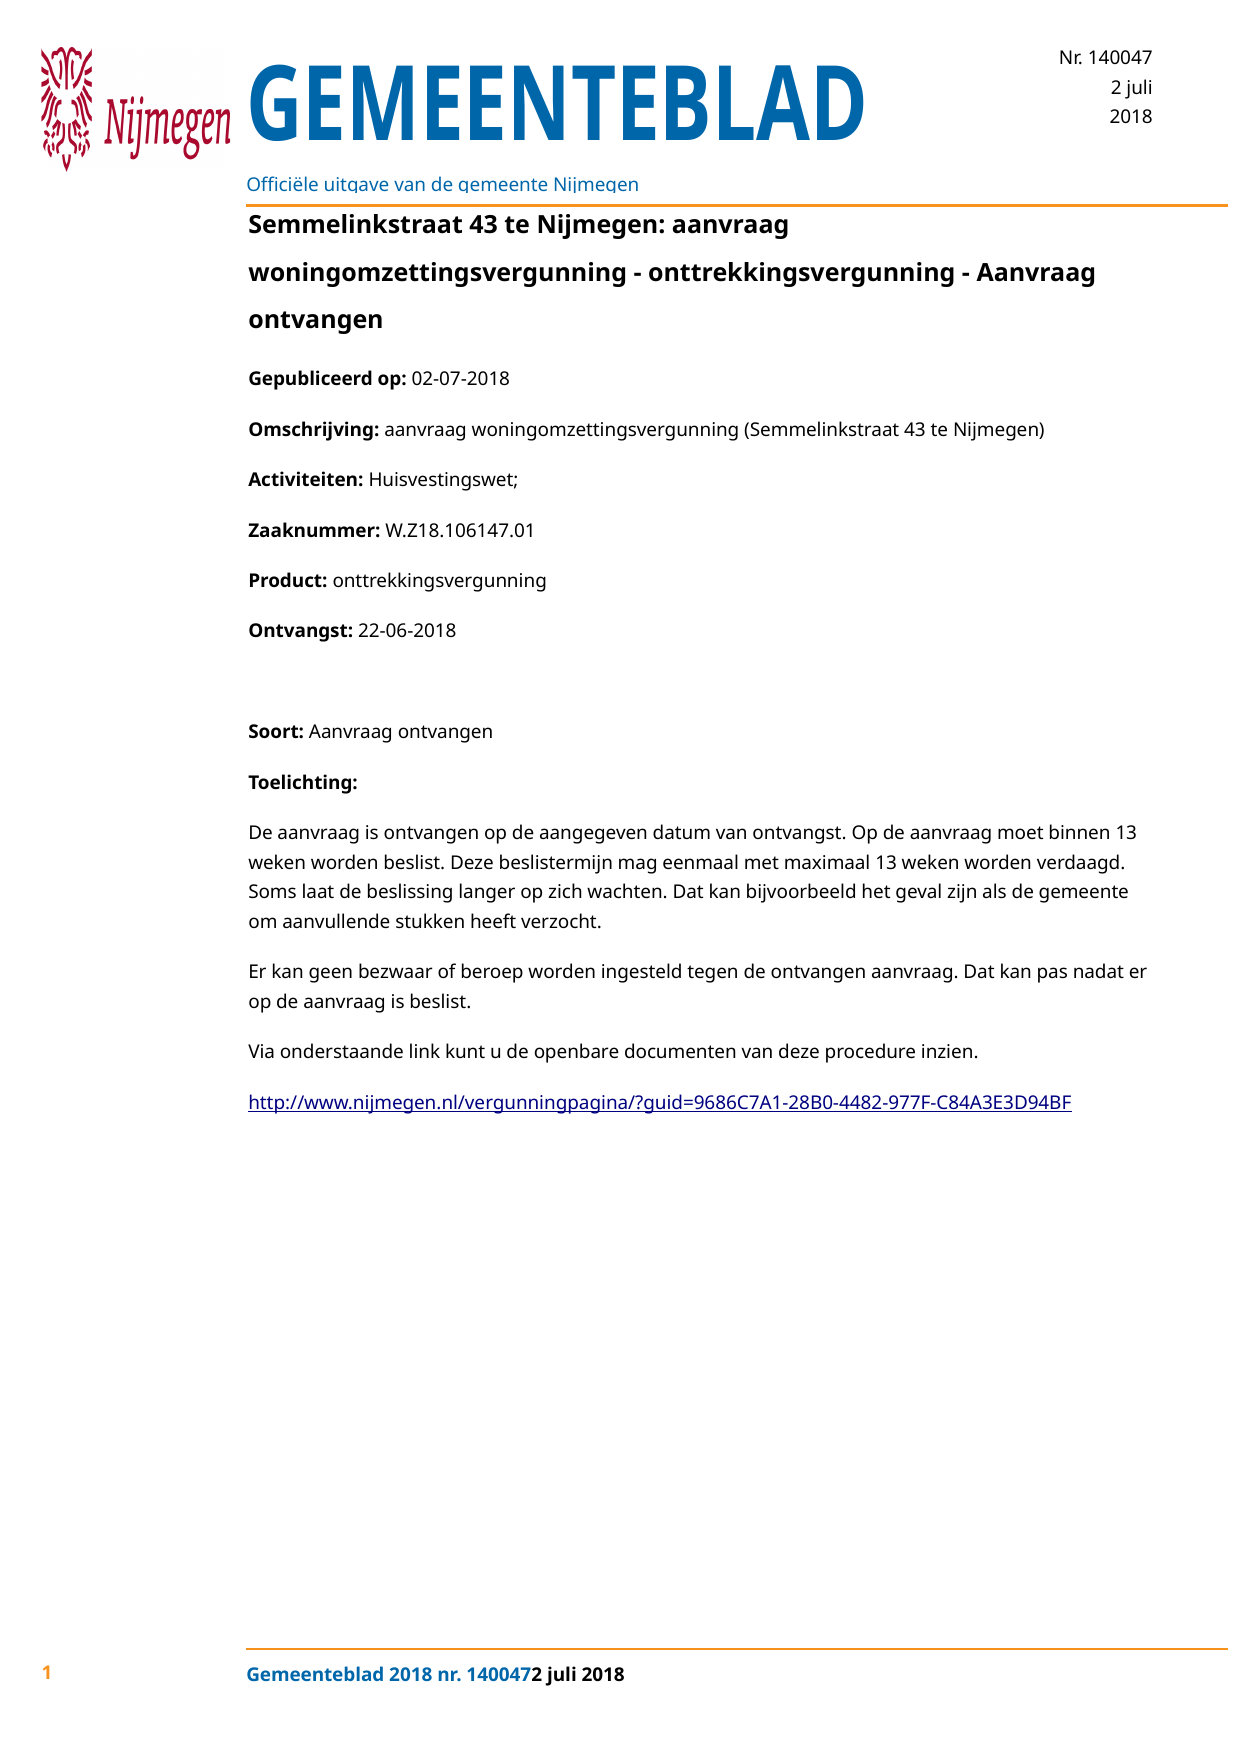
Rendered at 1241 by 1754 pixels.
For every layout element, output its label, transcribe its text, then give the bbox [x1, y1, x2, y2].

text Gepubliceerd op: 02-07-2018 [248, 366, 1152, 391]
text De aanvraag is ontvangen op de aangegeven datum van ontvangst. Op de aanvraag moet binnen 13 weken worden beslist. Deze beslistermijn mag eenmaal met maximaal 13 weken worden verdaagd. Soms laat de beslissing langer op zich wachten. Dat kan bijvoorbeeld het geval zijn als de gemeente om aanvullende stukken heeft verzocht. [248, 819, 1152, 934]
picture [41, 47, 231, 172]
text Ontvangst: 22-06-2018 [248, 618, 1152, 643]
text Omschrijving: aanvraag woningomzettingsvergunning (Semmelinkstraat 43 te Nijmegen) [248, 416, 1152, 442]
text Product: onttrekkingsvergunning [248, 567, 1152, 593]
text http://www.nijmegen.nl/vergunningpagina/?guid=9686C7A1-28B0-4482-977F-C84A3E3D94BF [248, 1089, 1152, 1114]
text Zaaknummer: W.Z18.106147.01 [248, 517, 1152, 542]
text Activiteiten: Huisvestingswet; [248, 466, 1152, 492]
text Toelichting: [248, 769, 1152, 794]
text Via onderstaande link kunt u de openbare documenten van deze procedure inzien. [248, 1038, 1152, 1064]
text Er kan geen bezwaar of beroep worden ingesteld tegen de ontvangen aanvraag. Dat kan pas nadat er op de aanvraag is beslist. [248, 958, 1152, 1014]
text Soort: Aanvraag ontvangen [248, 718, 1152, 744]
text Semmelinkstraat 43 te Nijmegen: aanvraag woningomzettingsvergunning - onttrekkingsvergunning - Aanvraag ontvangen [248, 207, 1152, 336]
